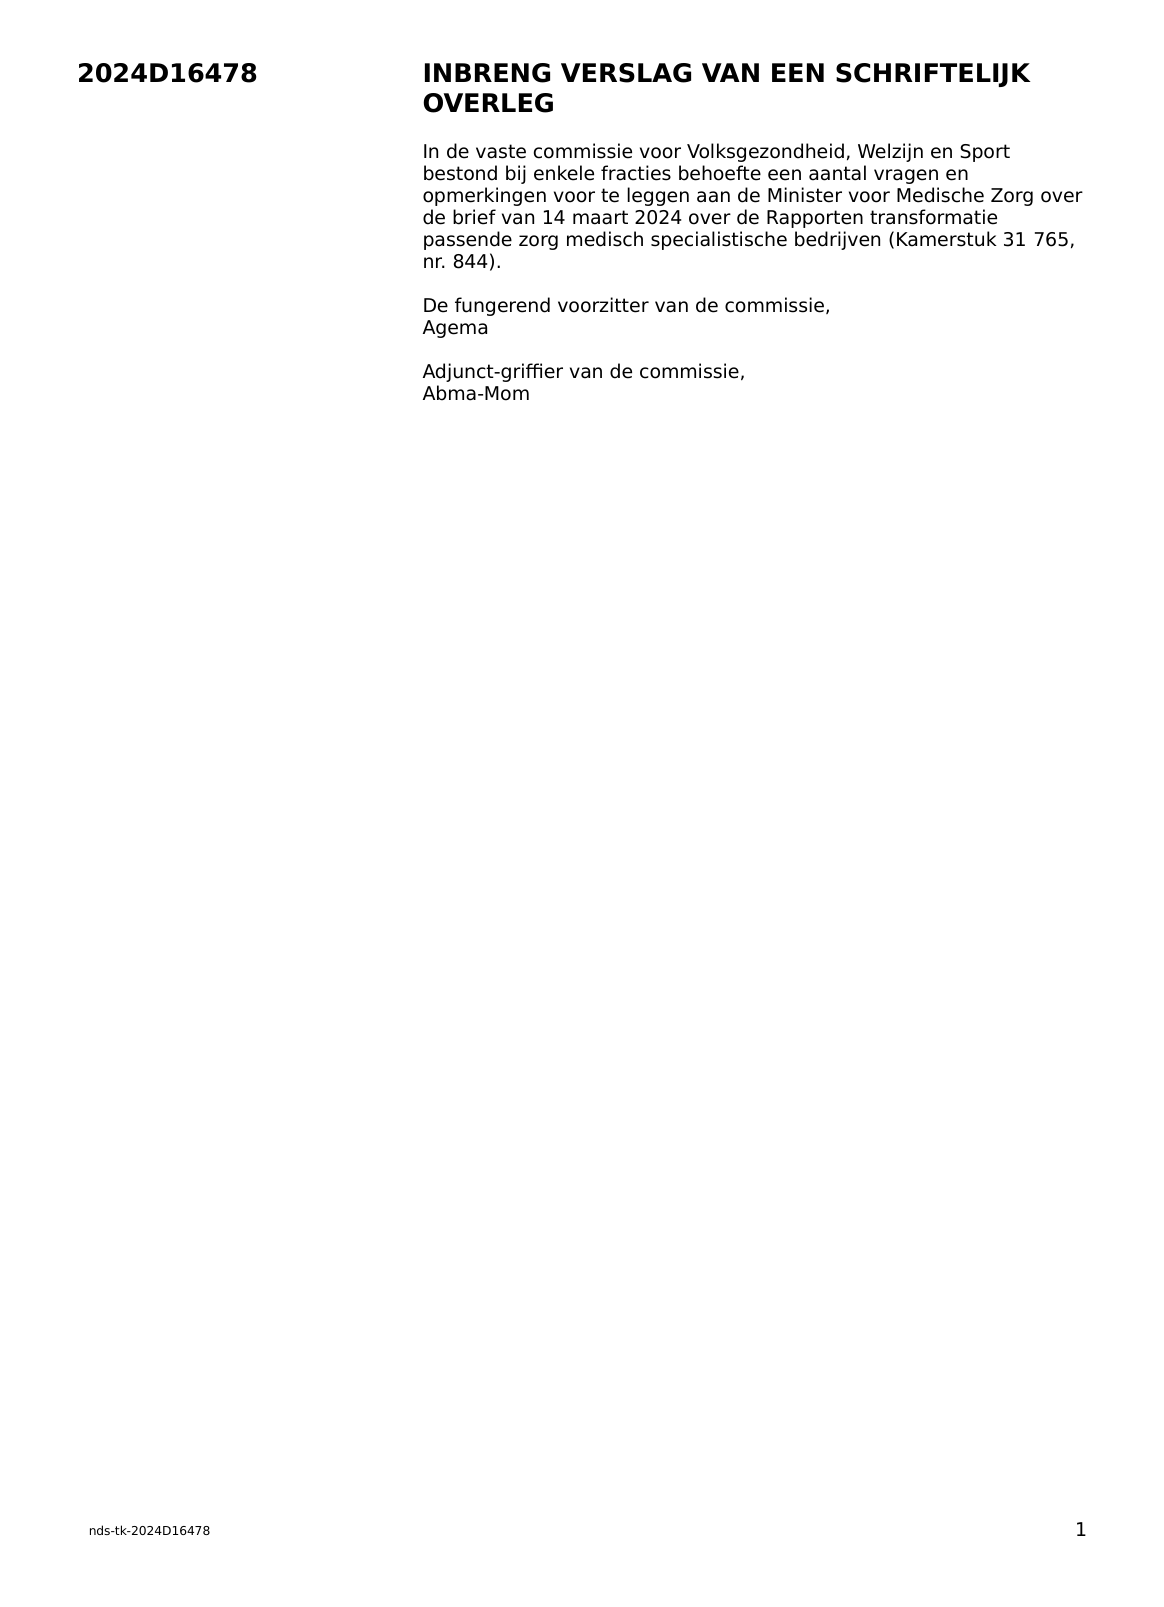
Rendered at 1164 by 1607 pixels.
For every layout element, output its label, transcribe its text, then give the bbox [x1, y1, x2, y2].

text nds-tk-2024D16478 [88, 1524, 323, 1538]
text 2024D16478 INBRENG VERSLAG VAN EEN SCHRIFTELIJK OVERLEG [77, 59, 1087, 118]
text Agema [422, 317, 1087, 339]
text In de vaste commissie voor Volksgezondheid, Welzijn en Sport bestond bij enkele fracties behoefte een aantal vragen en opmerkingen voor te leggen aan de Minister voor Medische Zorg over de brief van 14 maart 2024 over de Rapporten transformatie passende zorg medisch specialistische bedrijven (Kamerstuk 31 765, nr. 844). [422, 141, 1087, 272]
text De fungerend voorzitter van de commissie, [422, 295, 1087, 317]
text Adjunct-griffier van de commissie, [422, 361, 1087, 383]
text Abma-Mom [422, 383, 1087, 405]
